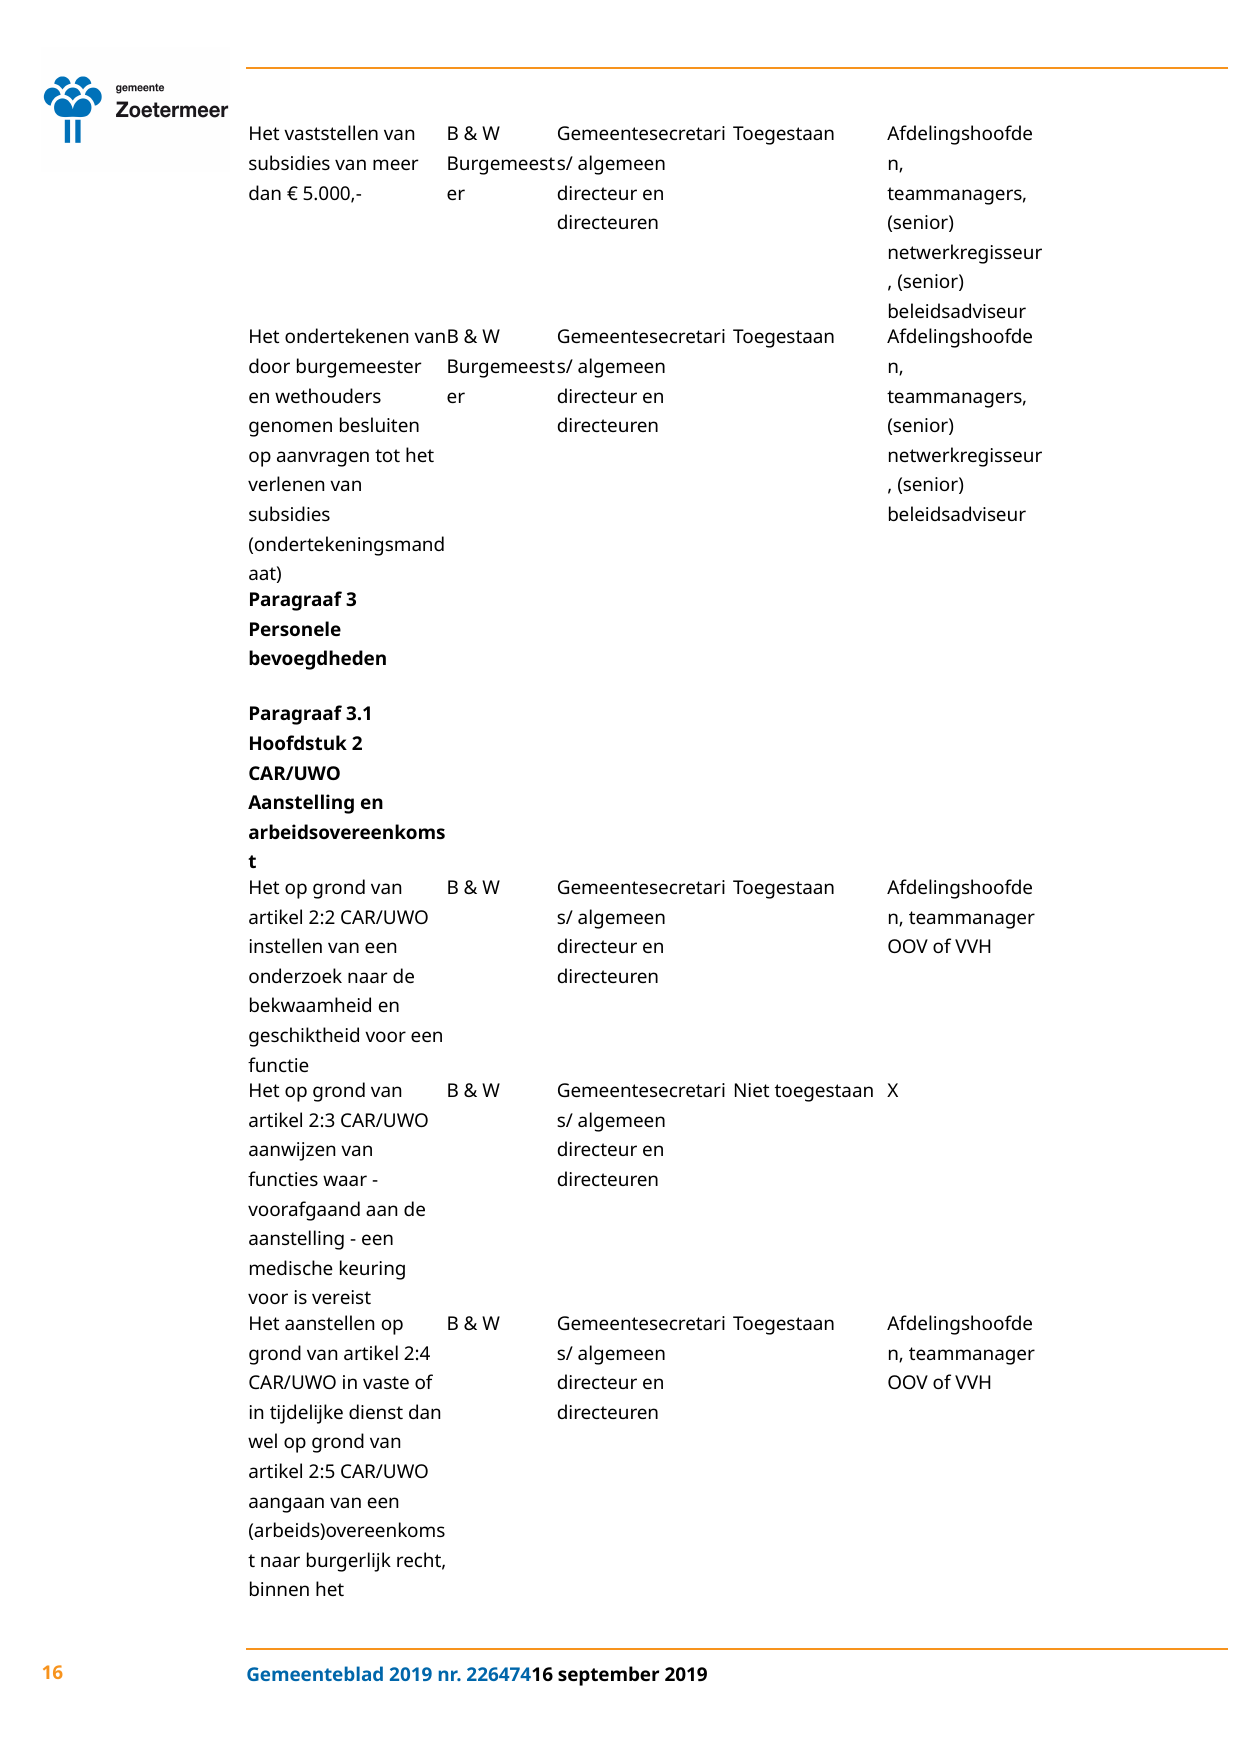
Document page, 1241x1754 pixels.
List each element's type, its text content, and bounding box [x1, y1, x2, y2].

table_cell Het op grond van artikel 2:3 CAR/UWO aanwijzen van functies waar - voorafgaand aan de aanstelling - een medische keuring voor is vereist [248, 1078, 446, 1310]
table_cell Gemeentesecretaris/ algemeen directeur en directeuren [557, 874, 733, 1077]
table_cell [733, 95, 887, 121]
table_cell Paragraaf 3.1 Hoofdstuk 2 CAR/UWO Aanstelling en arbeidsovereenkomst [248, 701, 446, 874]
table_cell X [887, 1078, 1041, 1310]
table_cell Gemeentesecretaris/ algemeen directeur en directeuren [557, 1310, 733, 1602]
table_cell Toegestaan [733, 324, 887, 586]
table_cell Toegestaan [733, 874, 887, 1077]
table_cell B & W [446, 1078, 557, 1310]
table_cell Het op grond van artikel 2:2 CAR/UWO instellen van een onderzoek naar de bekwaamheid en geschiktheid voor een functie [248, 874, 446, 1077]
picture [41, 47, 231, 172]
table_cell Niet toegestaan [733, 1078, 887, 1310]
table_cell B & W [446, 874, 557, 1077]
table_cell B & W [446, 1310, 557, 1602]
table_cell Het vaststellen van subsidies van meer dan € 5.000,- [248, 121, 446, 324]
table_cell Gemeentesecretaris/ algemeen directeur en directeuren [557, 121, 733, 324]
table_cell [557, 701, 733, 874]
table_cell Gemeentesecretaris/ algemeen directeur en directeuren [557, 1078, 733, 1310]
table_cell Gemeentesecretaris/ algemeen directeur en directeuren [557, 324, 733, 586]
table_cell Paragraaf 3 Personele bevoegdheden [248, 586, 446, 701]
table_cell [446, 701, 557, 874]
table_cell Afdelingshoofden, teammanagers, (senior) netwerkregisseur, (senior) beleidsadviseur [887, 121, 1041, 324]
table_cell Het aanstellen op grond van artikel 2:4 CAR/UWO in vaste of in tijdelijke dienst dan wel op grond van artikel 2:5 CAR/UWO aangaan van een (arbeids)overeenkomst naar burgerlijk recht, binnen het [248, 1310, 446, 1602]
table_cell [557, 586, 733, 701]
table_cell Afdelingshoofden, teammanager OOV of VVH [887, 874, 1041, 1077]
table_cell Toegestaan [733, 1310, 887, 1602]
table_cell [887, 701, 1041, 874]
table_cell [887, 95, 1041, 121]
table_cell [733, 701, 887, 874]
table_cell Toegestaan [733, 121, 887, 324]
table_cell [557, 95, 733, 121]
table_cell B & W Burgemeester [446, 324, 557, 586]
table_cell Afdelingshoofden, teammanagers, (senior) netwerkregisseur, (senior) beleidsadviseur [887, 324, 1041, 586]
table_cell [446, 586, 557, 701]
table_cell [446, 95, 557, 121]
table_cell Het ondertekenen van door burgemeester en wethouders genomen besluiten op aanvragen tot het verlenen van subsidies (ondertekeningsmandaat) [248, 324, 446, 586]
table_cell [887, 586, 1041, 701]
table_cell [733, 586, 887, 701]
table_cell B & W Burgemeester [446, 121, 557, 324]
table_cell Afdelingshoofden, teammanager OOV of VVH [887, 1310, 1041, 1602]
